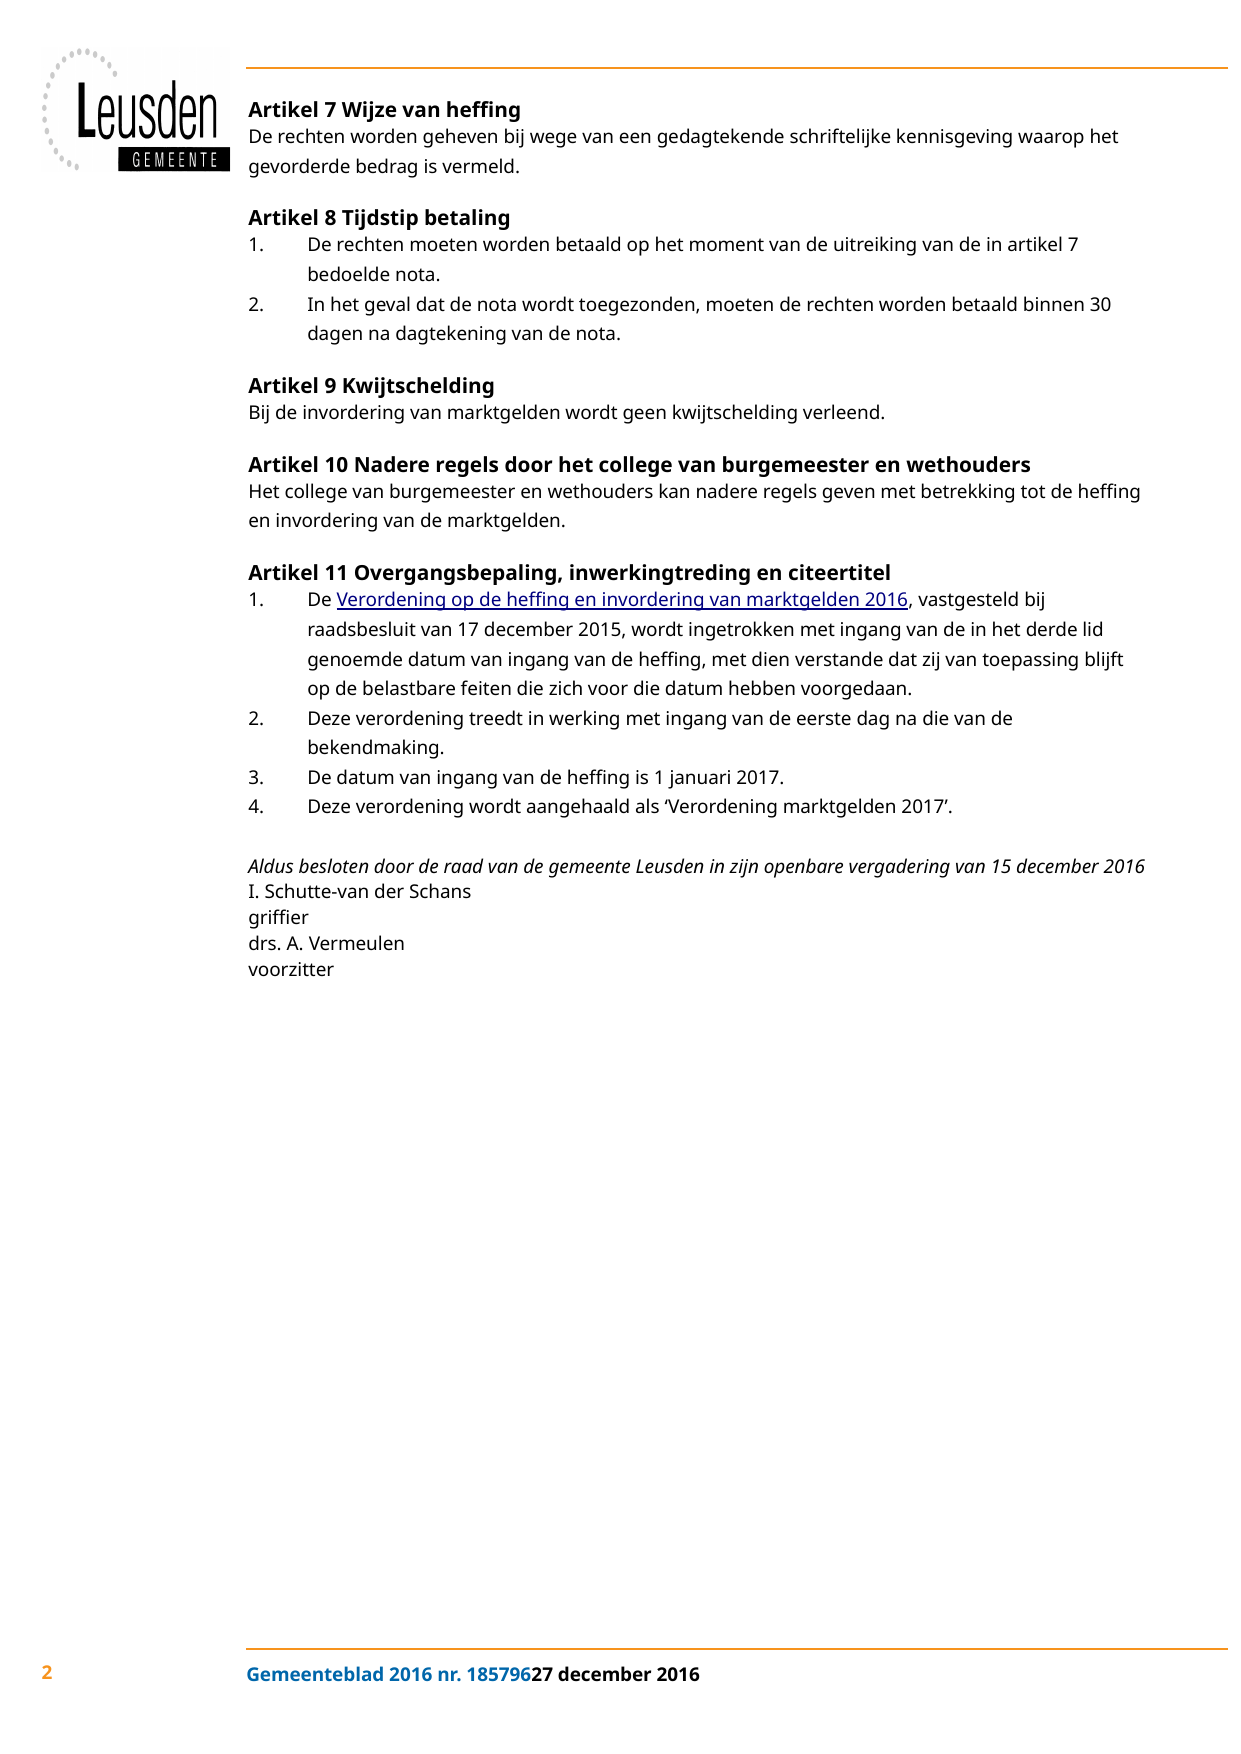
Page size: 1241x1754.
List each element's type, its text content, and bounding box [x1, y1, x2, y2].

text Artikel 10 Nadere regels door het college van burgemeester en wethouders [248, 450, 1152, 478]
text Bij de invordering van marktgelden wordt geen kwijtschelding verleend. [248, 399, 1152, 425]
text Artikel 8 Tijdstip betaling [248, 203, 1152, 232]
picture [41, 47, 231, 172]
text Artikel 9 Kwijtschelding [248, 371, 1152, 399]
text De rechten worden geheven bij wege van een gedagtekende schriftelijke kennisgeving waarop het gevorderde bedrag is vermeld. [248, 123, 1152, 178]
text drs. A. Vermeulen [248, 930, 1152, 956]
text griffier [248, 904, 1152, 930]
text Artikel 11 Overgangsbepaling, inwerkingtreding en citeertitel [248, 558, 1152, 587]
text I. Schutte-van der Schans [248, 878, 1152, 904]
list De Verordening op de heffing en invordering van marktgelden 2016, vastgesteld bij raadsbesluit van 17 december 2015, wordt ingetrokken met ingang van de in het derde lid genoemde datum van ingang van de heffing, met dien verstande dat zij van toepassing blijft op de belastbare feiten die zich voor die datum hebben voorgedaan. [248, 587, 1152, 701]
text voorzitter [248, 956, 1152, 981]
list In het geval dat de nota wordt toegezonden, moeten de rechten worden betaald binnen 30 dagen na dagtekening van de nota. [248, 291, 1152, 346]
list De rechten moeten worden betaald op het moment van de uitreiking van de in artikel 7 bedoelde nota. [248, 232, 1152, 287]
text Artikel 7 Wijze van heffing [248, 95, 1152, 123]
text Aldus besloten door de raad van de gemeente Leusden in zijn openbare vergadering van 15 december 2016 [248, 853, 1152, 878]
list De datum van ingang van de heffing is 1 januari 2017. [248, 764, 1152, 790]
text Het college van burgemeester en wethouders kan nadere regels geven met betrekking tot de heffing en invordering van de marktgelden. [248, 478, 1152, 533]
list Deze verordening treedt in werking met ingang van de eerste dag na die van de bekendmaking. [248, 705, 1152, 760]
list Deze verordening wordt aangehaald als ‘Verordening marktgelden 2017’. [248, 794, 1152, 819]
